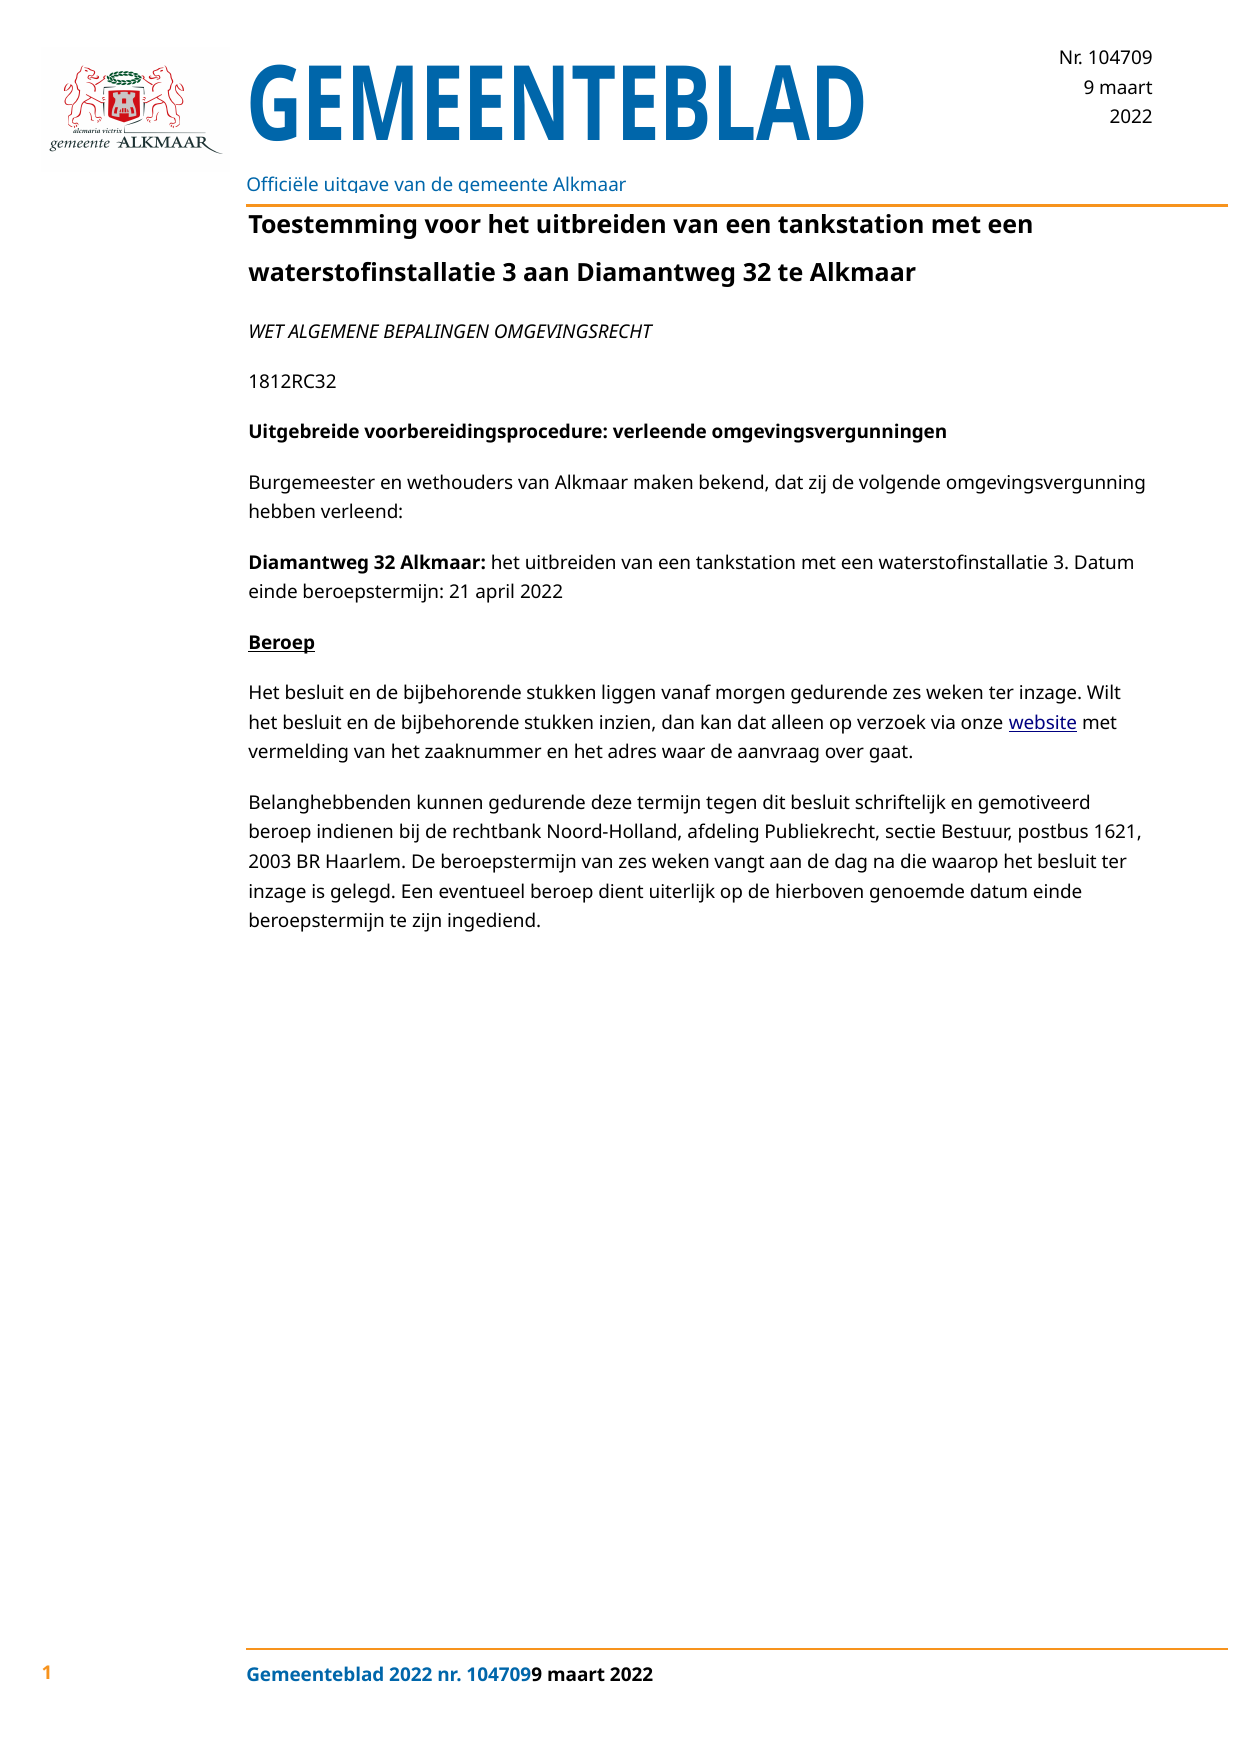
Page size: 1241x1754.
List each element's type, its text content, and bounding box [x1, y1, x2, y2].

text Het besluit en de bijbehorende stukken liggen vanaf morgen gedurende zes weken ter inzage. Wilt het besluit en de bijbehorende stukken inzien, dan kan dat alleen op verzoek via onze website met vermelding van het zaaknummer en het adres waar de aanvraag over gaat. [248, 679, 1152, 764]
text Diamantweg 32 Alkmaar: het uitbreiden van een tankstation met een waterstofinstallatie 3. Datum einde beroepstermijn: 21 april 2022 [248, 549, 1152, 604]
text Uitgebreide voorbereidingsprocedure: verleende omgevingsvergunningen [248, 419, 1152, 444]
picture [41, 47, 231, 172]
text Belanghebbenden kunnen gedurende deze termijn tegen dit besluit schriftelijk en gemotiveerd beroep indienen bij de rechtbank Noord-Holland, afdeling Publiekrecht, sectie Bestuur, postbus 1621, 2003 BR Haarlem. De beroepstermijn van zes weken vangt aan de dag na die waarop het besluit ter inzage is gelegd. Een eventueel beroep dient uiterlijk op de hierboven genoemde datum einde beroepstermijn te zijn ingediend. [248, 789, 1152, 933]
text Toestemming voor het uitbreiden van een tankstation met een waterstofinstallatie 3 aan Diamantweg 32 te Alkmaar [248, 207, 1152, 288]
text Beroep [248, 629, 1152, 655]
text 1812RC32 [248, 368, 1152, 394]
text WET ALGEMENE BEPALINGEN OMGEVINGSRECHT [248, 318, 1152, 344]
text Burgemeester en wethouders van Alkmaar maken bekend, dat zij de volgende omgevingsvergunning hebben verleend: [248, 469, 1152, 524]
